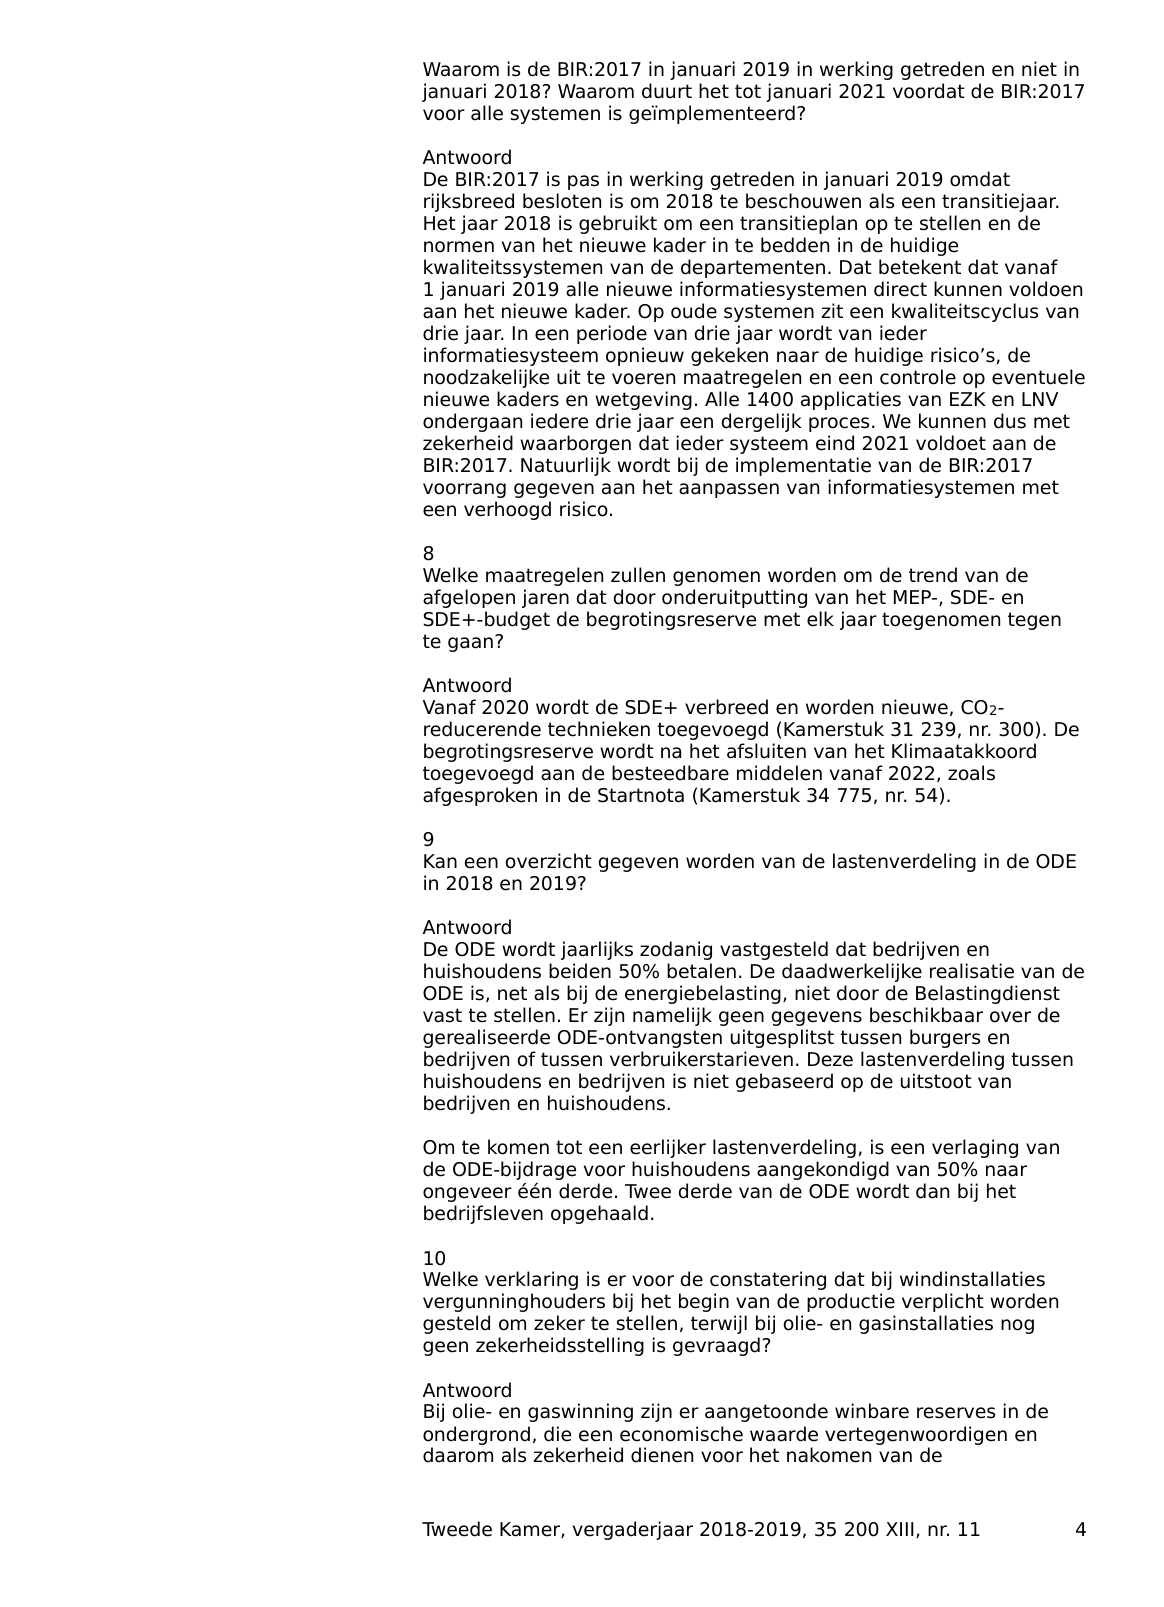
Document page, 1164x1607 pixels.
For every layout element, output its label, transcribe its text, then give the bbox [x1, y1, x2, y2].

text Kan een overzicht gegeven worden van de lastenverdeling in de ODE in 2018 en 2019? [422, 851, 1087, 895]
text De ODE wordt jaarlijks zodanig vastgesteld dat bedrijven en huishoudens beiden 50% betalen. De daadwerkelijke realisatie van de ODE is, net als bij de energiebelasting, niet door de Belastingdienst vast te stellen. Er zijn namelijk geen gegevens beschikbaar over de gerealiseerde ODE-ontvangsten uitgesplitst tussen burgers en bedrijven of tussen verbruikerstarieven. Deze lastenverdeling tussen huishoudens en bedrijven is niet gebaseerd op de uitstoot van bedrijven en huishoudens. [422, 939, 1087, 1115]
text De BIR:2017 is pas in werking getreden in januari 2019 omdat rijksbreed besloten is om 2018 te beschouwen als een transitiejaar. Het jaar 2018 is gebruikt om een transitieplan op te stellen en de normen van het nieuwe kader in te bedden in de huidige kwaliteitssystemen van de departementen. Dat betekent dat vanaf 1 januari 2019 alle nieuwe informatiesystemen direct kunnen voldoen aan het nieuwe kader. Op oude systemen zit een kwaliteitscyclus van drie jaar. In een periode van drie jaar wordt van ieder informatiesysteem opnieuw gekeken naar de huidige risico’s, de noodzakelijke uit te voeren maatregelen en een controle op eventuele nieuwe kaders en wetgeving. Alle 1400 applicaties van EZK en LNV ondergaan iedere drie jaar een dergelijk proces. We kunnen dus met zekerheid waarborgen dat ieder systeem eind 2021 voldoet aan de BIR:2017. Natuurlijk wordt bij de implementatie van de BIR:2017 voorrang gegeven aan het aanpassen van informatiesystemen met een verhoogd risico. [422, 169, 1087, 521]
text Antwoord [422, 917, 1087, 939]
text Welke maatregelen zullen genomen worden om de trend van de afgelopen jaren dat door onderuitputting van het MEP-, SDE- en SDE+-budget de begrotingsreserve met elk jaar toegenomen tegen te gaan? [422, 565, 1087, 653]
text 8 [422, 543, 1087, 565]
text Antwoord [422, 1379, 1087, 1401]
text Antwoord [422, 147, 1087, 169]
text Vanaf 2020 wordt de SDE+ verbreed en worden nieuwe, CO2-reducerende technieken toegevoegd (Kamerstuk 31 239, nr. 300). De begrotingsreserve wordt na het afsluiten van het Klimaatakkoord toegevoegd aan de besteedbare middelen vanaf 2022, zoals afgesproken in de Startnota (Kamerstuk 34 775, nr. 54). [422, 697, 1087, 807]
text 10 [422, 1247, 1087, 1269]
text Bij olie- en gaswinning zijn er aangetoonde winbare reserves in de ondergrond, die een economische waarde vertegenwoordigen en daarom als zekerheid dienen voor het nakomen van de [422, 1401, 1087, 1467]
text Om te komen tot een eerlijker lastenverdeling, is een verlaging van de ODE-bijdrage voor huishoudens aangekondigd van 50% naar ongeveer één derde. Twee derde van de ODE wordt dan bij het bedrijfsleven opgehaald. [422, 1137, 1087, 1225]
text Waarom is de BIR:2017 in januari 2019 in werking getreden en niet in januari 2018? Waarom duurt het tot januari 2021 voordat de BIR:2017 voor alle systemen is geïmplementeerd? [422, 59, 1087, 125]
text Welke verklaring is er voor de constatering dat bij windinstallaties vergunninghouders bij het begin van de productie verplicht worden gesteld om zeker te stellen, terwijl bij olie- en gasinstallaties nog geen zekerheidsstelling is gevraagd? [422, 1269, 1087, 1357]
text Antwoord [422, 675, 1087, 697]
text 9 [422, 829, 1087, 851]
